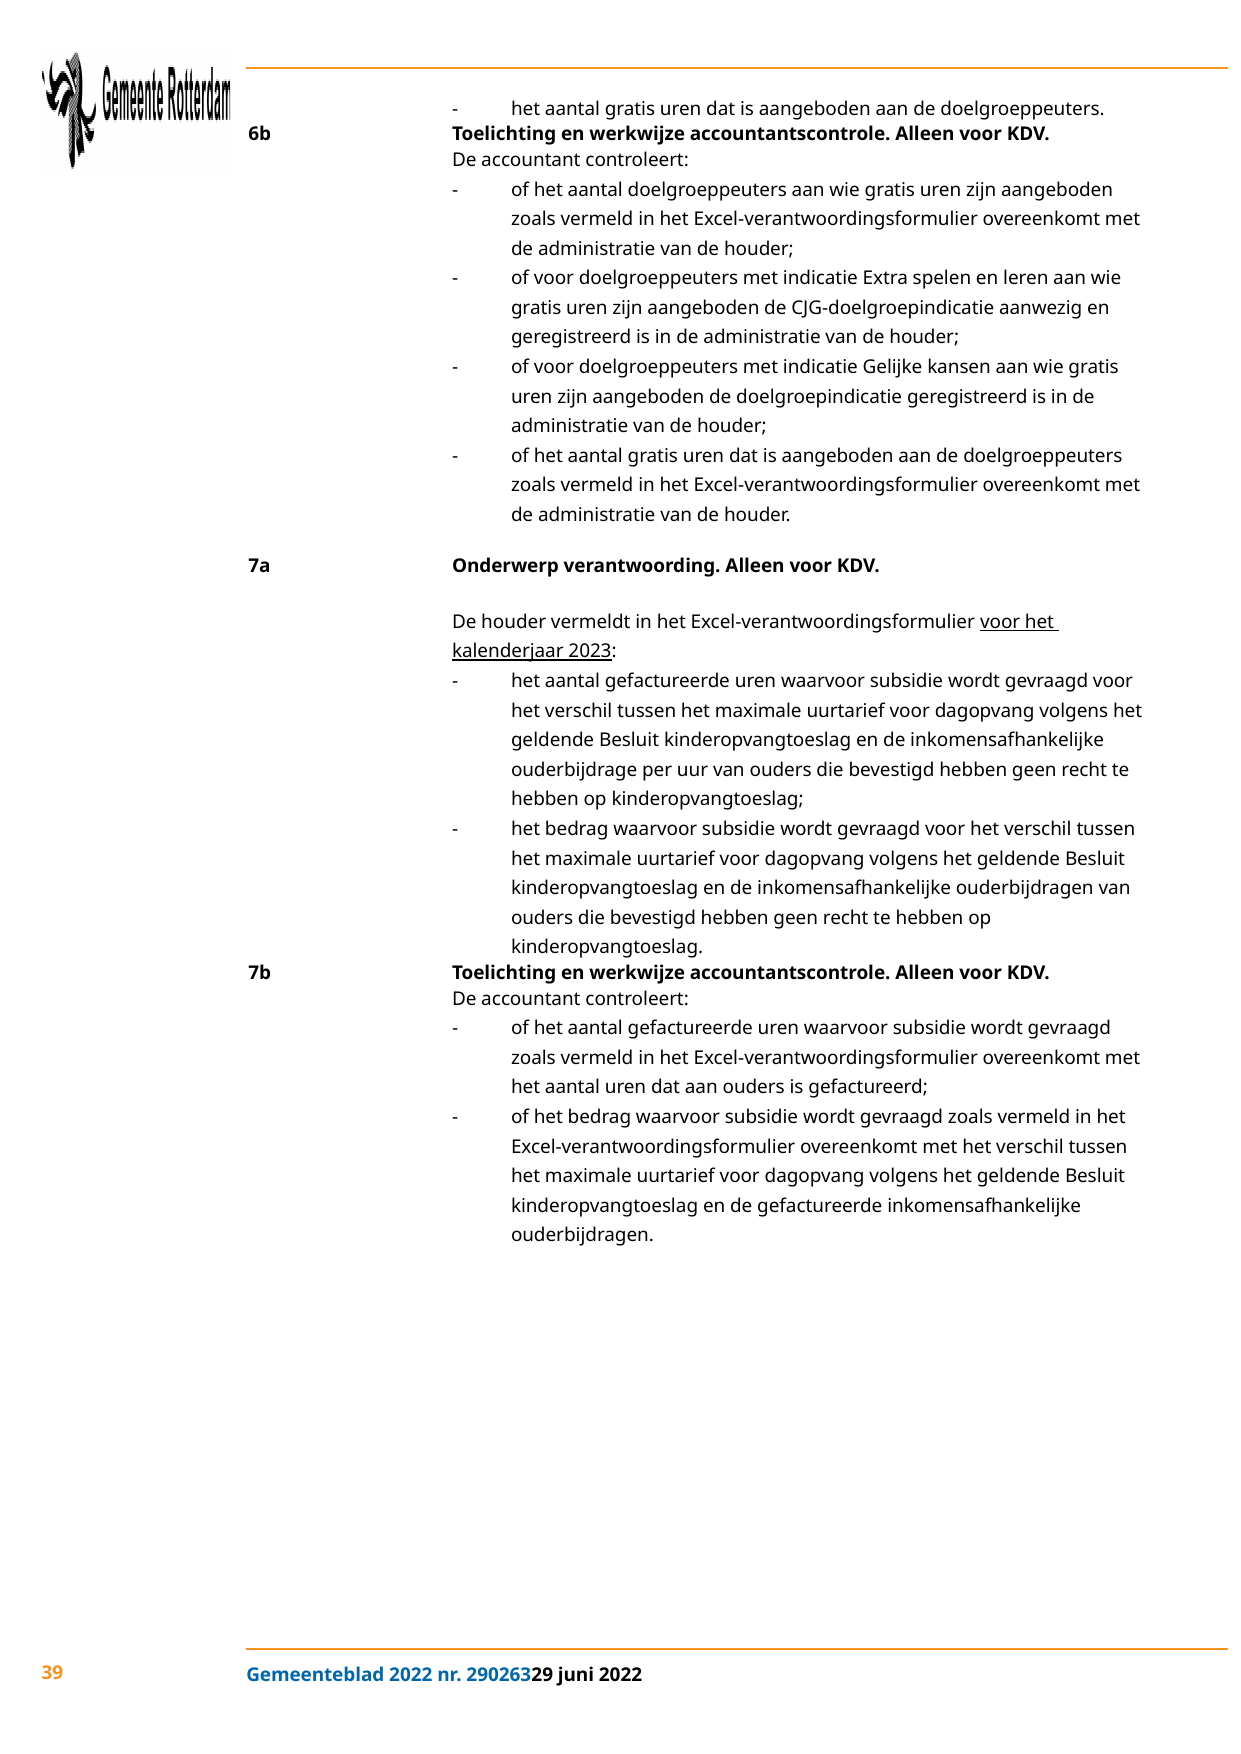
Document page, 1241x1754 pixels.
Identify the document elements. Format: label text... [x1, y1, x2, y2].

table_cell Toelichting en werkwijze accountantscontrole. Alleen voor KDV. [452, 121, 1152, 146]
table_cell Onderwerp verantwoording. Alleen voor KDV. [452, 553, 1152, 608]
table_cell [248, 146, 452, 527]
table_cell 7a [248, 553, 452, 608]
table_cell De accountant controleert: of het aantal doelgroeppeuters aan wie gratis uren zijn aangeboden zoals vermeld in het Excel-verantwoordingsformulier overeenkomt met de administratie van de houder; of voor doelgroeppeuters met indicatie Extra spelen en leren aan wie gratis uren zijn aangeboden de CJG-doelgroepindicatie aanwezig en geregistreerd is in de administratie van de houder; of voor doelgroeppeuters met indicatie Gelijke kansen aan wie gratis uren zijn aangeboden de doelgroepindicatie geregistreerd is in de administratie van de houder; of het aantal gratis uren dat is aangeboden aan de doelgroeppeuters zoals vermeld in het Excel-verantwoordingsformulier overeenkomt met de administratie van de houder. [452, 146, 1152, 527]
table_cell De houder vermeldt in het Excel-verantwoordingsformulier voor het kalenderjaar 2023: het aantal gefactureerde uren waarvoor subsidie wordt gevraagd voor het verschil tussen het maximale uurtarief voor dagopvang volgens het geldende Besluit kinderopvangtoeslag en de inkomensafhankelijke ouderbijdrage per uur van ouders die bevestigd hebben geen recht te hebben op kinderopvangtoeslag; het bedrag waarvoor subsidie wordt gevraagd voor het verschil tussen het maximale uurtarief voor dagopvang volgens het geldende Besluit kinderopvangtoeslag en de inkomensafhankelijke ouderbijdragen van ouders die bevestigd hebben geen recht te hebben op kinderopvangtoeslag. [452, 608, 1152, 959]
table_cell 6b [248, 121, 452, 146]
table_cell [452, 527, 1152, 553]
table_cell Toelichting en werkwijze accountantscontrole. Alleen voor KDV. [452, 959, 1152, 985]
table_cell [248, 608, 452, 959]
table_cell [248, 95, 452, 121]
table_cell het aantal gratis uren dat is aangeboden aan de doelgroeppeuters. [452, 95, 1152, 121]
table_cell De accountant controleert: of het aantal gefactureerde uren waarvoor subsidie wordt gevraagd zoals vermeld in het Excel-verantwoordingsformulier overeenkomt met het aantal uren dat aan ouders is gefactureerd; of het bedrag waarvoor subsidie wordt gevraagd zoals vermeld in het Excel-verantwoordingsformulier overeenkomt met het verschil tussen het maximale uurtarief voor dagopvang volgens het geldende Besluit kinderopvangtoeslag en de gefactureerde inkomensafhankelijke ouderbijdragen. [452, 985, 1152, 1247]
picture [41, 47, 231, 172]
table_cell 7b [248, 959, 452, 985]
table_cell [248, 985, 452, 1247]
table_cell [248, 527, 452, 553]
